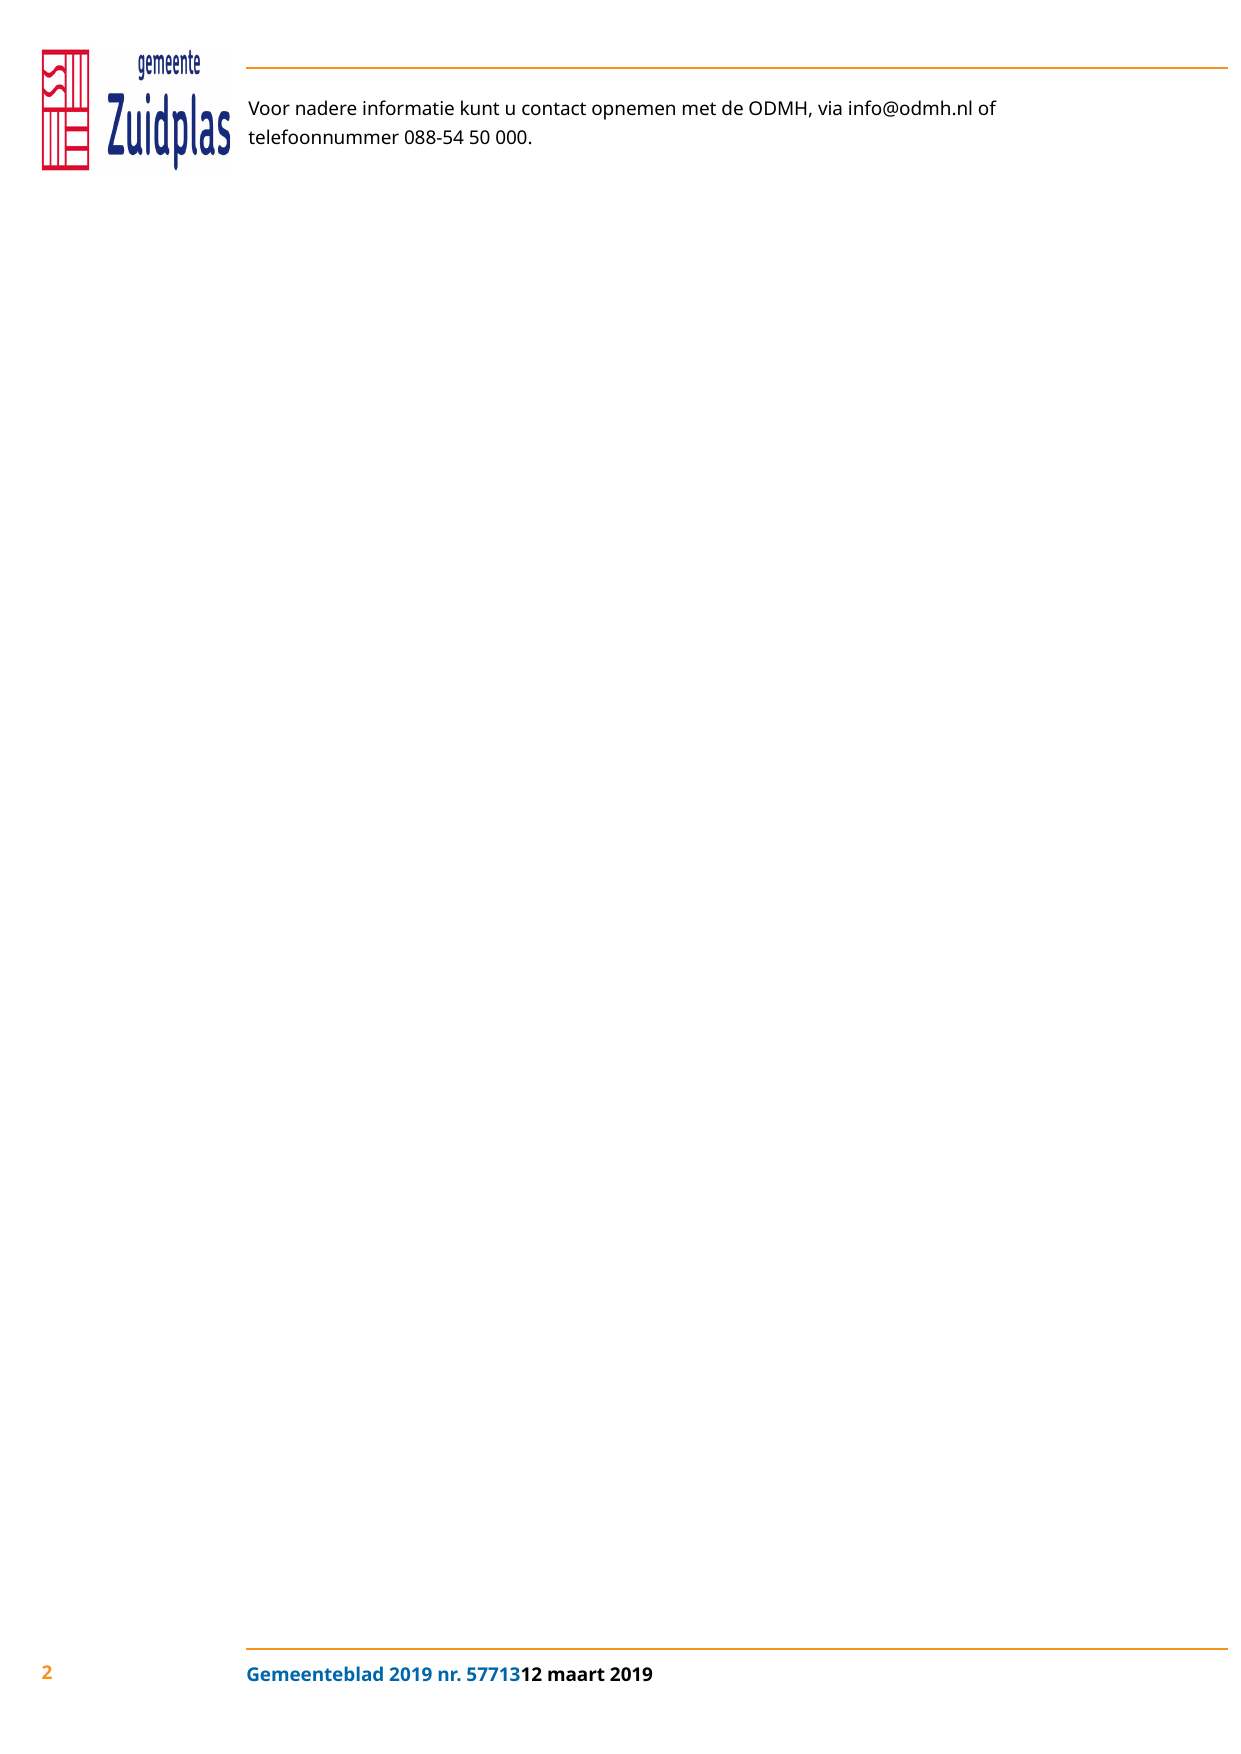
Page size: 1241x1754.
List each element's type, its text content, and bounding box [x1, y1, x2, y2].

picture [41, 47, 231, 172]
text Voor nadere informatie kunt u contact opnemen met de ODMH, via info@odmh.nl of telefoonnummer 088-54 50 000. [248, 95, 1152, 150]
